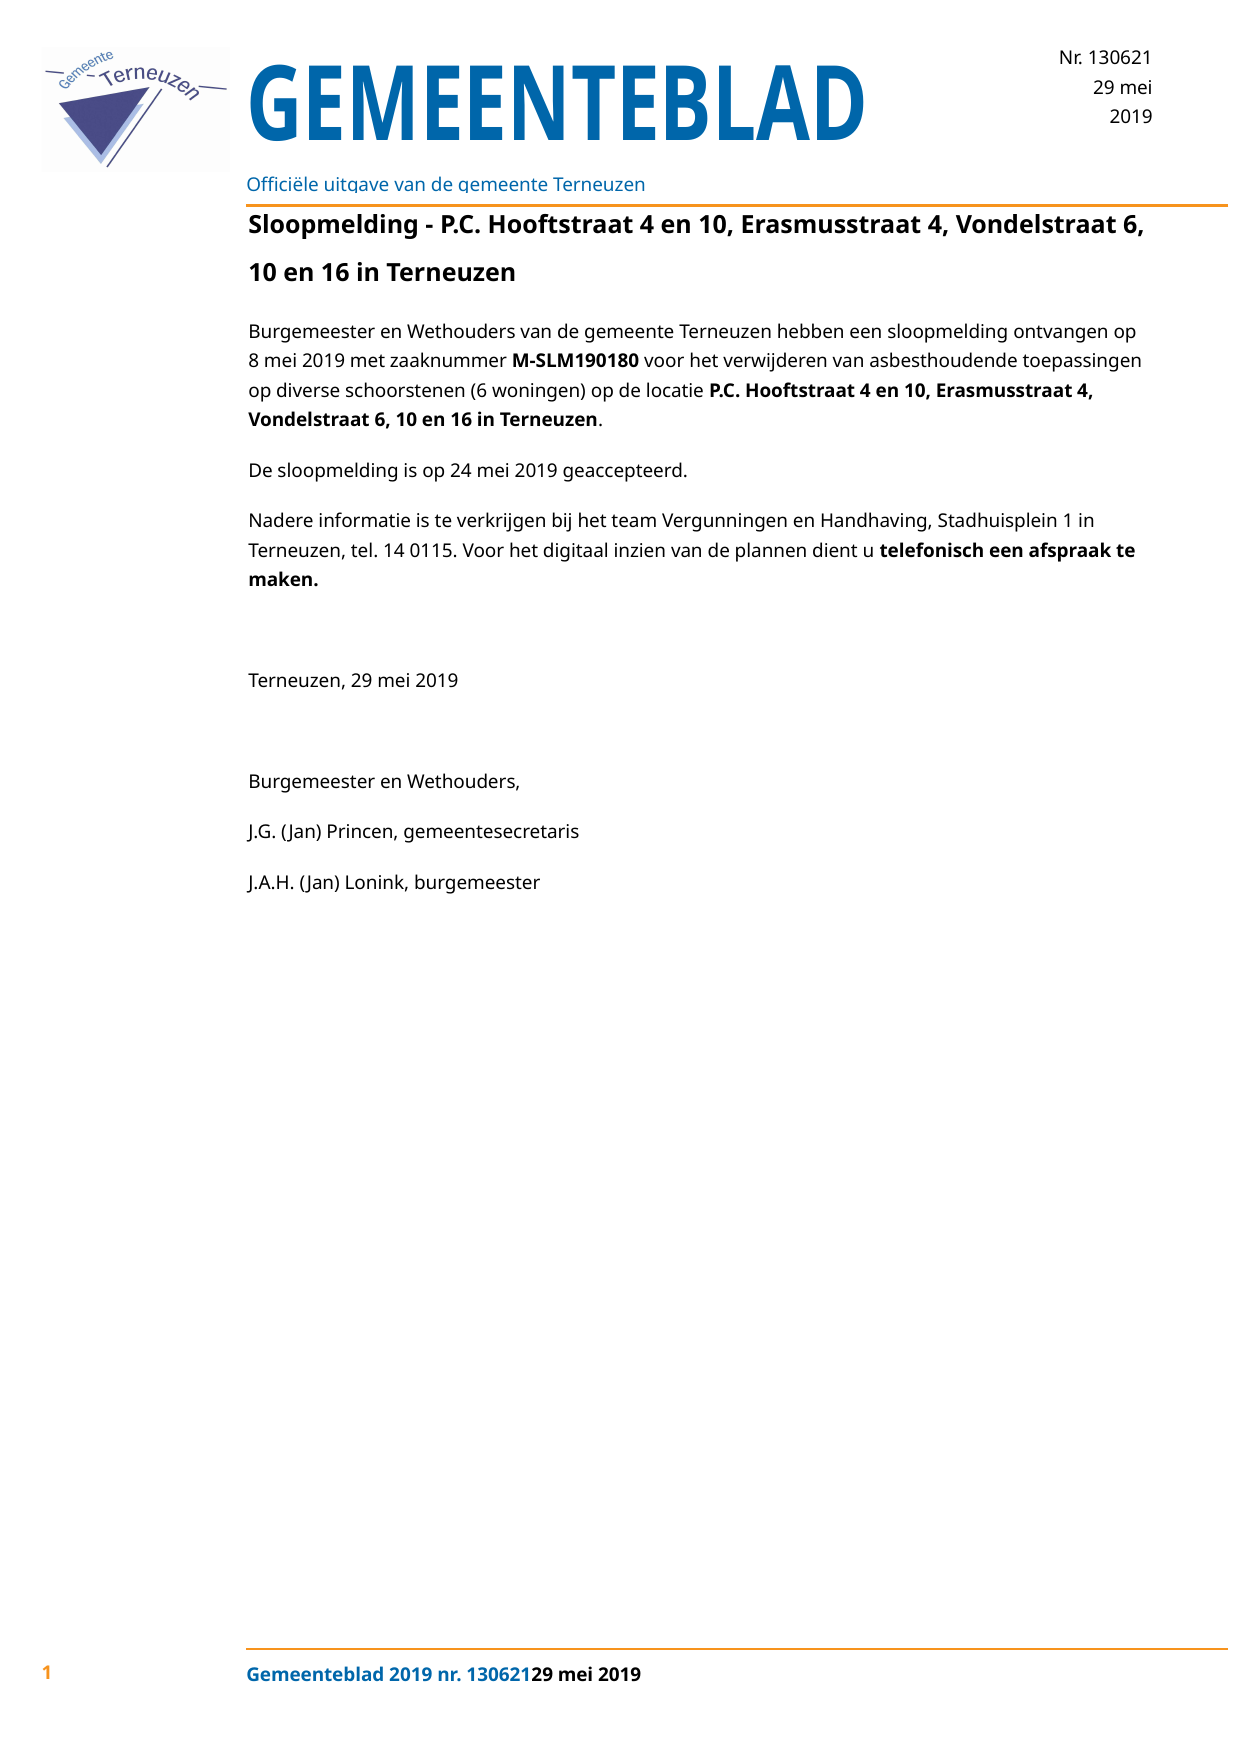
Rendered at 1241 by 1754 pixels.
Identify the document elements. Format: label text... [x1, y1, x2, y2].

text J.G. (Jan) Princen, gemeentesecretaris [248, 819, 1152, 844]
text Sloopmelding - P.C. Hooftstraat 4 en 10, Erasmusstraat 4, Vondelstraat 6, 10 en 16 in Terneuzen [248, 207, 1152, 288]
text Terneuzen, 29 mei 2019 [248, 667, 1152, 693]
text Burgemeester en Wethouders, [248, 768, 1152, 794]
text Nadere informatie is te verkrijgen bij het team Vergunningen en Handhaving, Stadhuisplein 1 in Terneuzen, tel. 14 0115. Voor het digitaal inzien van de plannen dient u telefonisch een afspraak te maken. [248, 507, 1152, 592]
text J.A.H. (Jan) Lonink, burgemeester [248, 869, 1152, 895]
text De sloopmelding is op 24 mei 2019 geaccepteerd. [248, 457, 1152, 483]
picture [41, 47, 231, 172]
text Burgemeester en Wethouders van de gemeente Terneuzen hebben een sloopmelding ontvangen op 8 mei 2019 met zaaknummer M-SLM190180 voor het verwijderen van asbesthoudende toepassingen op diverse schoorstenen (6 woningen) op de locatie P.C. Hooftstraat 4 en 10, Erasmusstraat 4, Vondelstraat 6, 10 en 16 in Terneuzen. [248, 318, 1152, 432]
